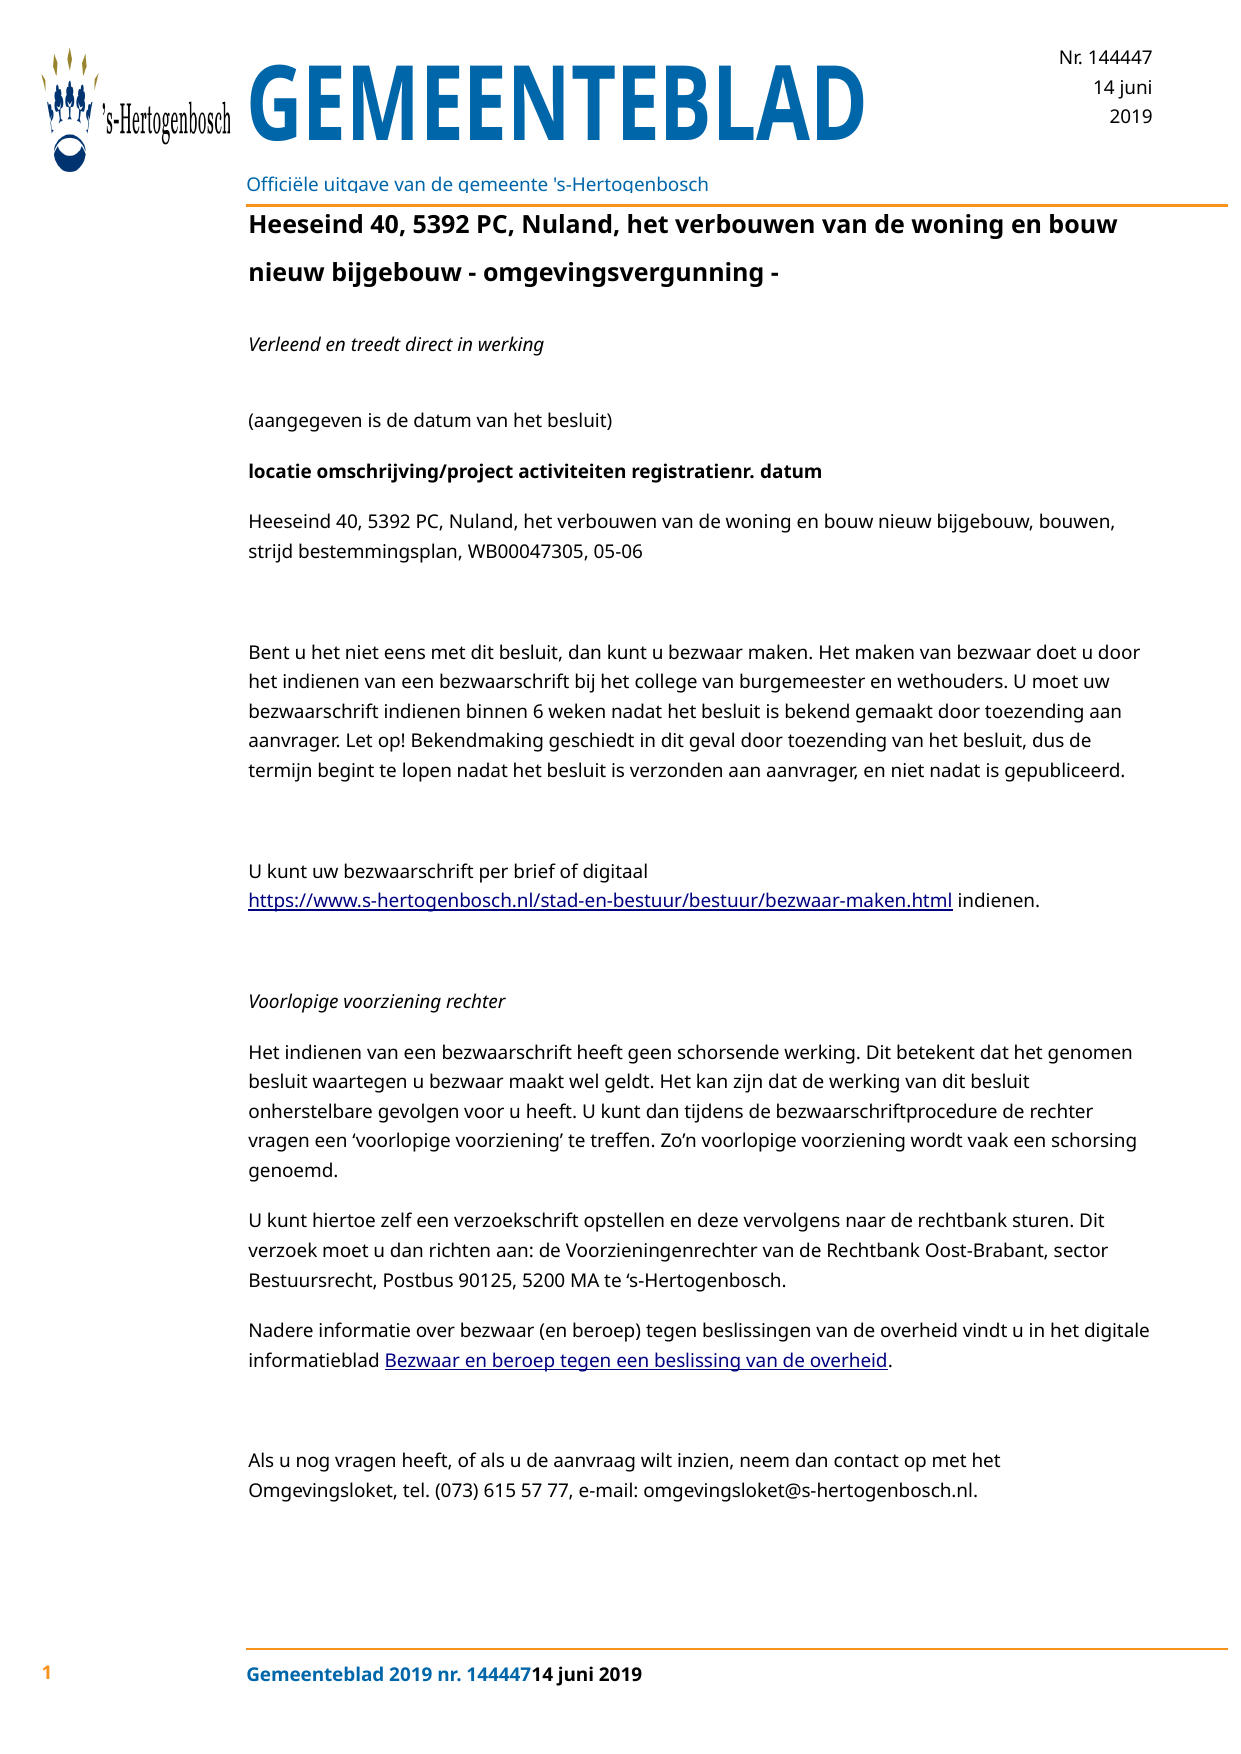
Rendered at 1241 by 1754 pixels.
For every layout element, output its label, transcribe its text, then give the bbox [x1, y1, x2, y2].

text Voorlopige voorziening rechter [248, 988, 1152, 1014]
text Bent u het niet eens met dit besluit, dan kunt u bezwaar maken. Het maken van bezwaar doet u door het indienen van een bezwaarschrift bij het college van burgemeester en wethouders. U moet uw bezwaarschrift indienen binnen 6 weken nadat het besluit is bekend gemaakt door toezending aan aanvrager. Let op! Bekendmaking geschiedt in dit geval door toezending van het besluit, dus de termijn begint te lopen nadat het besluit is verzonden aan aanvrager, en niet nadat is gepubliceerd. [248, 639, 1152, 783]
text U kunt uw bezwaarschrift per brief of digitaal https://www.s-hertogenbosch.nl/stad-en-bestuur/bestuur/bezwaar-maken.html indienen. [248, 858, 1152, 913]
text (aangegeven is de datum van het besluit) [248, 408, 1152, 433]
text Het indienen van een bezwaarschrift heeft geen schorsende werking. Dit betekent dat het genomen besluit waartegen u bezwaar maakt wel geldt. Het kan zijn dat de werking van dit besluit onherstelbare gevolgen voor u heeft. U kunt dan tijdens de bezwaarschriftprocedure de rechter vragen een ‘voorlopige voorziening’ te treffen. Zo’n voorlopige voorziening wordt vaak een schorsing genoemd. [248, 1039, 1152, 1183]
text U kunt hiertoe zelf een verzoekschrift opstellen en deze vervolgens naar de rechtbank sturen. Dit verzoek moet u dan richten aan: de Voorzieningenrechter van de Rechtbank Oost-Brabant, sector Bestuursrecht, Postbus 90125, 5200 MA te ‘s-Hertogenbosch. [248, 1208, 1152, 1292]
text Heeseind 40, 5392 PC, Nuland, het verbouwen van de woning en bouw nieuw bijgebouw - omgevingsvergunning - [248, 207, 1152, 288]
picture [41, 47, 231, 172]
text Als u nog vragen heeft, of als u de aanvraag wilt inzien, neem dan contact op met het Omgevingsloket, tel. (073) 615 57 77, e-mail: omgevingsloket@s-hertogenbosch.nl. [248, 1448, 1152, 1503]
text Nadere informatie over bezwaar (en beroep) tegen beslissingen van de overheid vindt u in het digitale informatieblad Bezwaar en beroep tegen een beslissing van de overheid. [248, 1317, 1152, 1372]
text Heeseind 40, 5392 PC, Nuland, het verbouwen van de woning en bouw nieuw bijgebouw, bouwen, strijd bestemmingsplan, WB00047305, 05-06 [248, 508, 1152, 564]
text Verleend en treedt direct in werking [248, 331, 1152, 357]
text locatie omschrijving/project activiteiten registratienr. datum [248, 458, 1152, 484]
